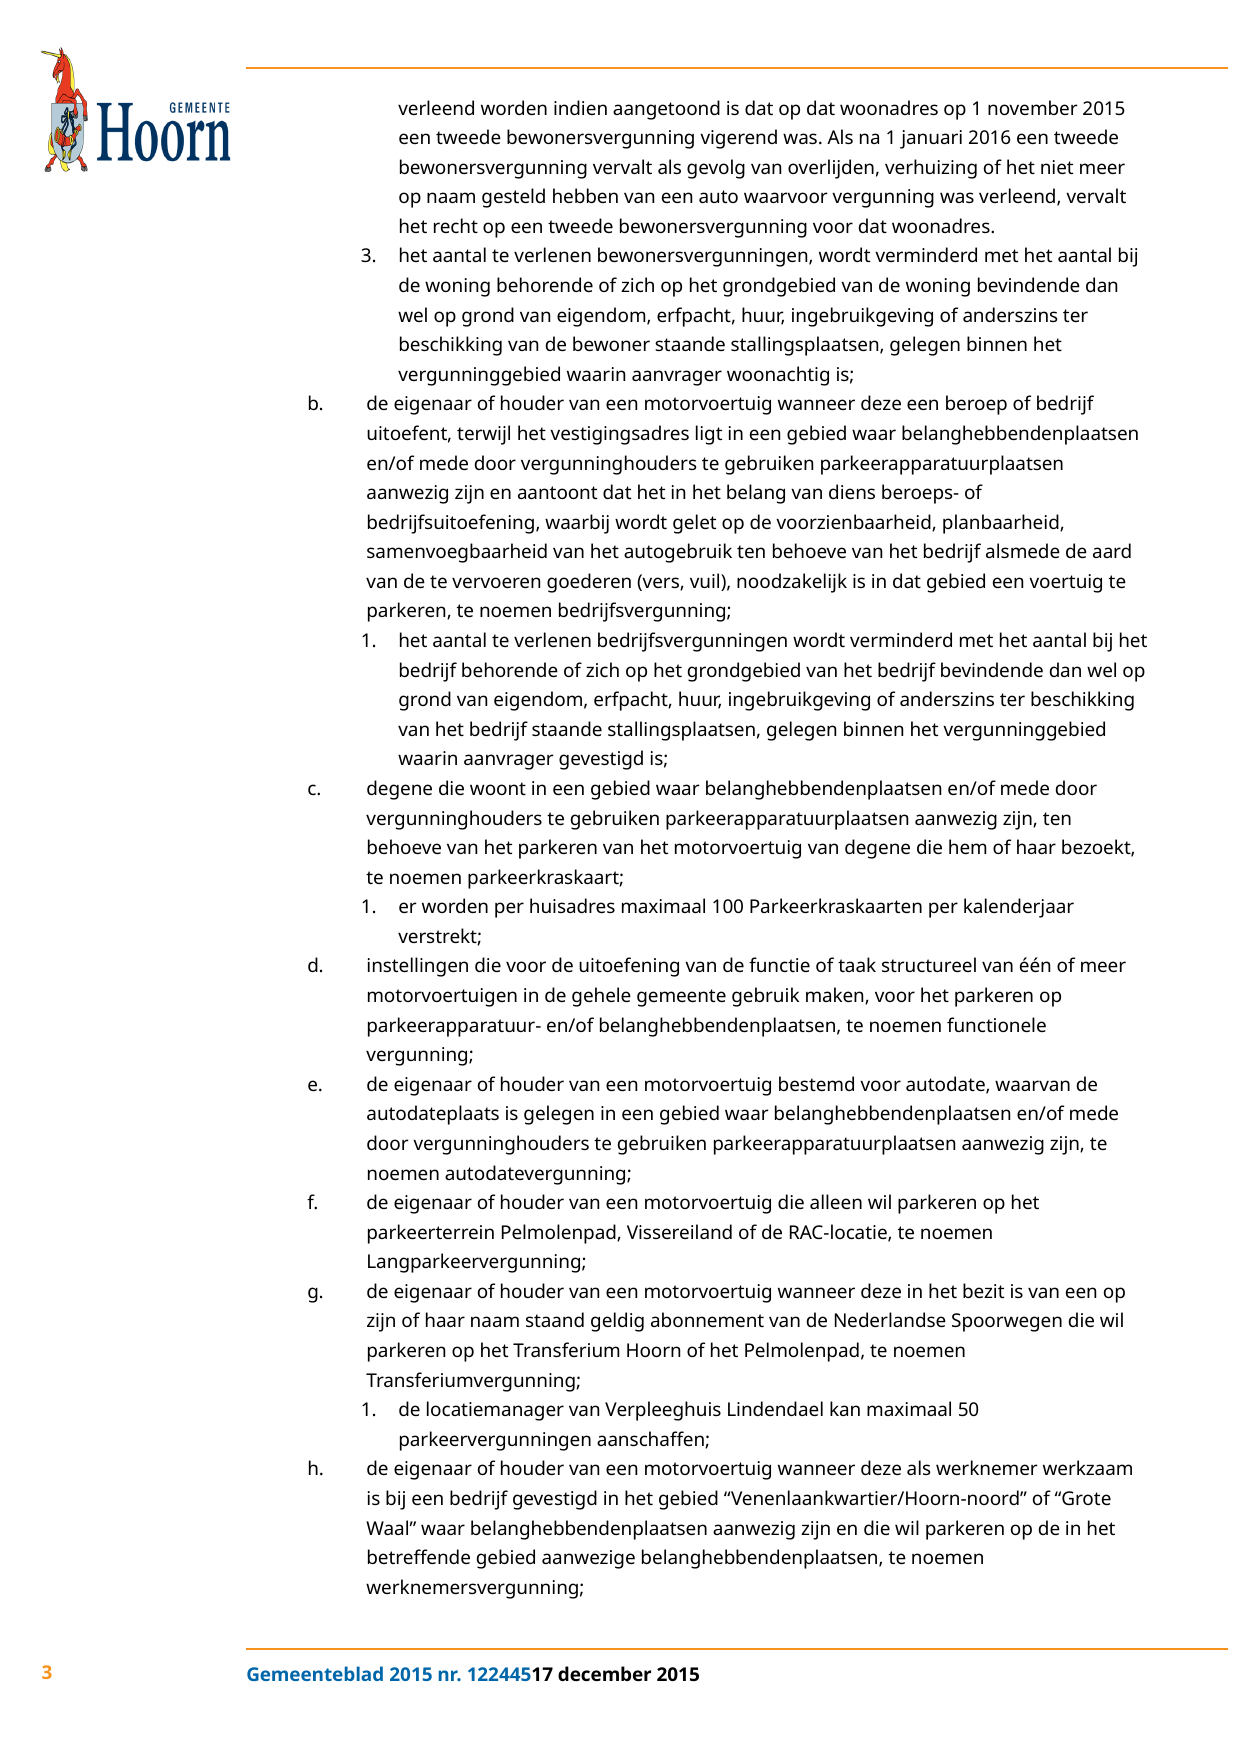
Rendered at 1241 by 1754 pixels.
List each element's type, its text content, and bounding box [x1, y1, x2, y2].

list de eigenaar of houder van een motorvoertuig bestemd voor autodate, waarvan de autodateplaats is gelegen in een gebied waar belanghebbendenplaatsen en/of mede door vergunninghouders te gebruiken parkeerapparatuurplaatsen aanwezig zijn, te noemen autodatevergunning; [307, 1071, 1152, 1186]
list de eigenaar of houder van een motorvoertuig die alleen wil parkeren op het parkeerterrein Pelmolenpad, Vissereiland of de RAC-locatie, te noemen Langparkeervergunning; [307, 1189, 1152, 1274]
list de eigenaar of houder van een motorvoertuig wanneer deze in het bezit is van een op zijn of haar naam staand geldig abonnement van de Nederlandse Spoorwegen die wil parkeren op het Transferium Hoorn of het Pelmolenpad, te noemen Transferiumvergunning; [307, 1278, 1152, 1393]
list verleend worden indien aangetoond is dat op dat woonadres op 1 november 2015 een tweede bewonersvergunning vigerend was. Als na 1 januari 2016 een tweede bewonersvergunning vervalt als gevolg van overlijden, verhuizing of het niet meer op naam gesteld hebben van een auto waarvoor vergunning was verleend, vervalt het recht op een tweede bewonersvergunning voor dat woonadres. [361, 95, 1152, 239]
list de eigenaar of houder van een motorvoertuig wanneer deze als werknemer werkzaam is bij een bedrijf gevestigd in het gebied “Venenlaankwartier/Hoorn-noord” of “Grote Waal” waar belanghebbendenplaatsen aanwezig zijn en die wil parkeren op de in het betreffende gebied aanwezige belanghebbendenplaatsen, te noemen werknemersvergunning; [307, 1456, 1152, 1600]
list degene die woont in een gebied waar belanghebbendenplaatsen en/of mede door vergunninghouders te gebruiken parkeerapparatuurplaatsen aanwezig zijn, ten behoeve van het parkeren van het motorvoertuig van degene die hem of haar bezoekt, te noemen parkeerkraskaart; [307, 775, 1152, 890]
list het aantal te verlenen bewonersvergunningen, wordt verminderd met het aantal bij de woning behorende of zich op het grondgebied van de woning bevindende dan wel op grond van eigendom, erfpacht, huur, ingebruikgeving of anderszins ter beschikking van de bewoner staande stallingsplaatsen, gelegen binnen het vergunninggebied waarin aanvrager woonachtig is; [361, 243, 1152, 387]
list de locatiemanager van Verpleeghuis Lindendael kan maximaal 50 parkeervergunningen aanschaffen; [361, 1396, 1152, 1452]
list instellingen die voor de uitoefening van de functie of taak structureel van één of meer motorvoertuigen in de gehele gemeente gebruik maken, voor het parkeren op parkeerapparatuur- en/of belanghebbendenplaatsen, te noemen functionele vergunning; [307, 953, 1152, 1067]
list het aantal te verlenen bedrijfsvergunningen wordt verminderd met het aantal bij het bedrijf behorende of zich op het grondgebied van het bedrijf bevindende dan wel op grond van eigendom, erfpacht, huur, ingebruikgeving of anderszins ter beschikking van het bedrijf staande stallingsplaatsen, gelegen binnen het vergunninggebied waarin aanvrager gevestigd is; [361, 627, 1152, 771]
list de eigenaar of houder van een motorvoertuig wanneer deze een beroep of bedrijf uitoefent, terwijl het vestigingsadres ligt in een gebied waar belanghebbendenplaatsen en/of mede door vergunninghouders te gebruiken parkeerapparatuurplaatsen aanwezig zijn en aantoont dat het in het belang van diens beroeps- of bedrijfsuitoefening, waarbij wordt gelet op de voorzienbaarheid, planbaarheid, samenvoegbaarheid van het autogebruik ten behoeve van het bedrijf alsmede de aard van de te vervoeren goederen (vers, vuil), noodzakelijk is in dat gebied een voertuig te parkeren, te noemen bedrijfsvergunning; [307, 391, 1152, 623]
picture [41, 47, 231, 172]
list er worden per huisadres maximaal 100 Parkeerkraskaarten per kalenderjaar verstrekt; [361, 893, 1152, 949]
